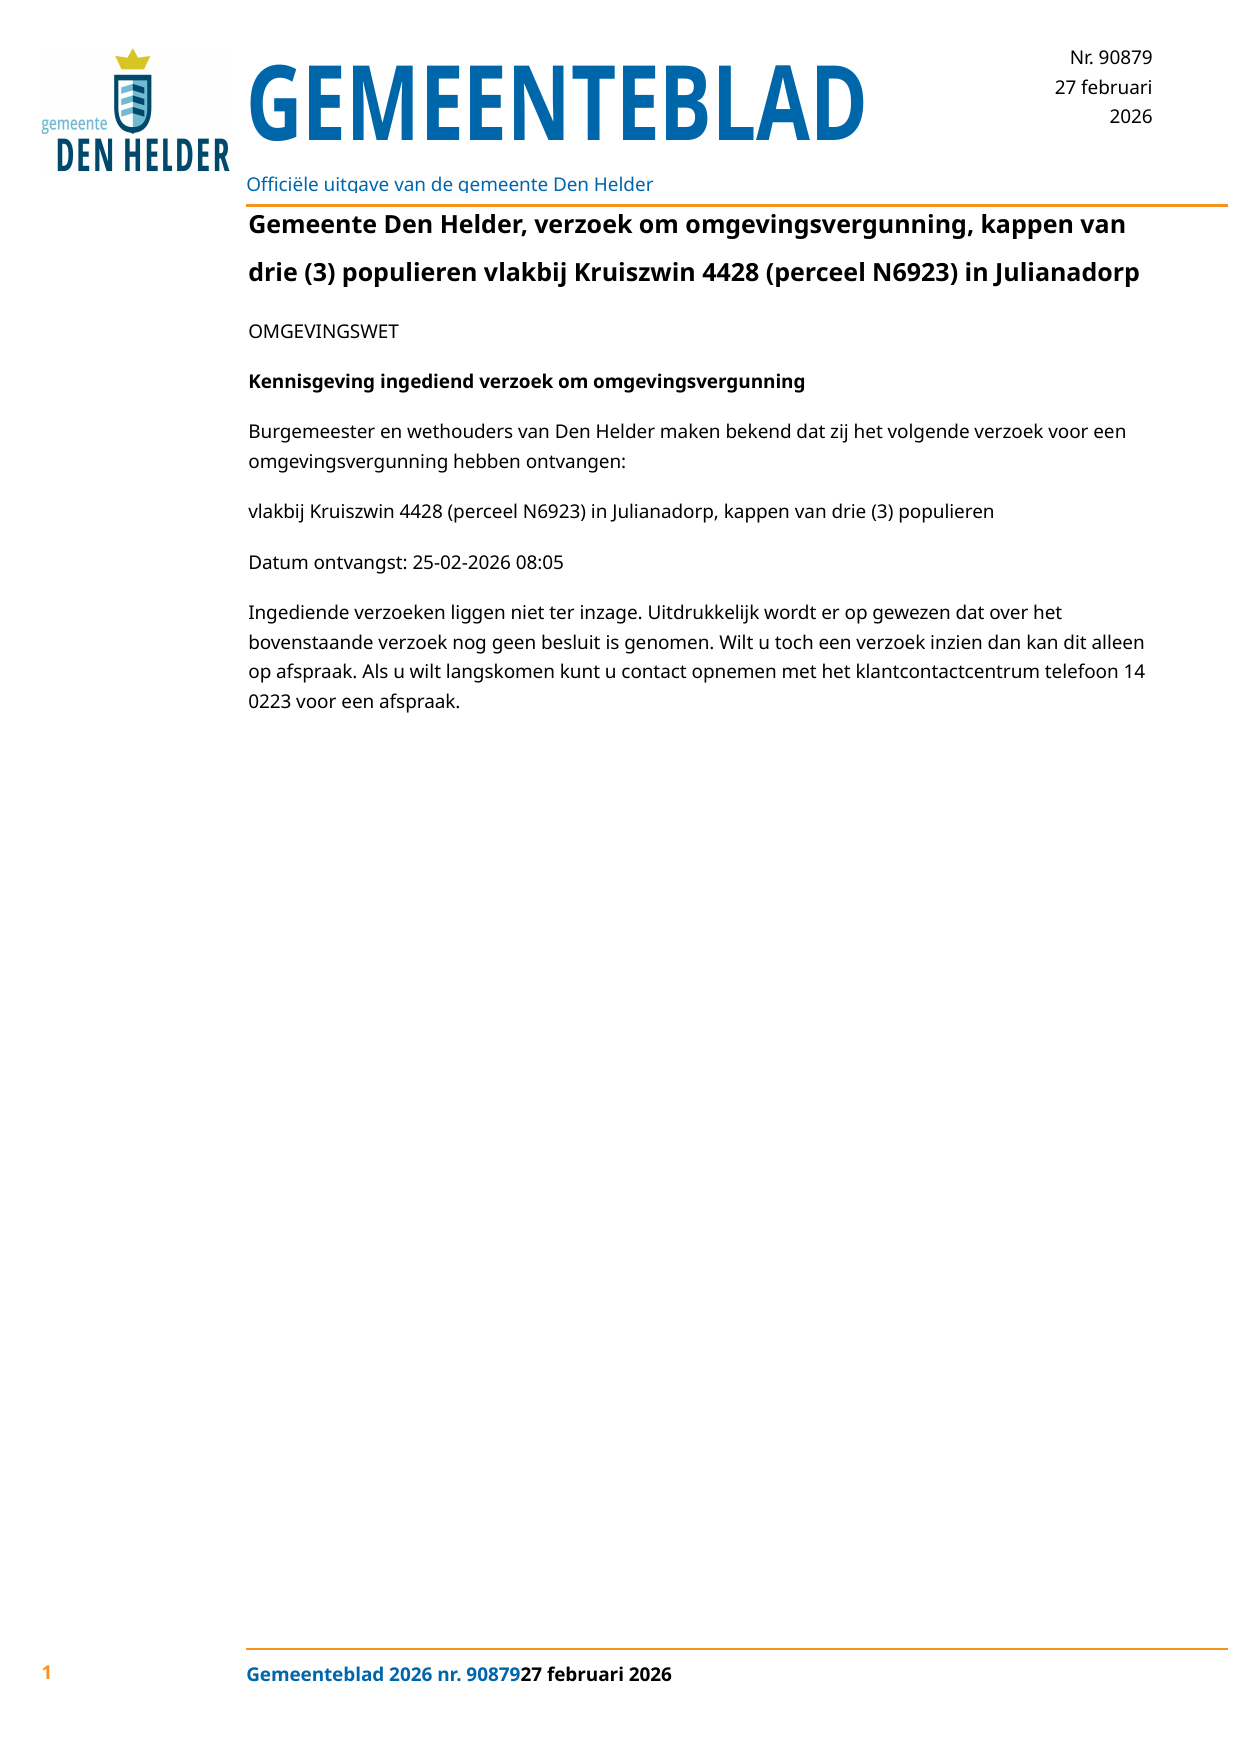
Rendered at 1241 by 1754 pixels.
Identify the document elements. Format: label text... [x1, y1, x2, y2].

text vlakbij Kruiszwin 4428 (perceel N6923) in Julianadorp, kappen van drie (3) populieren [248, 499, 1152, 524]
text Kennisgeving ingediend verzoek om omgevingsvergunning [248, 368, 1152, 394]
picture [100, 154, 106, 172]
text Gemeente Den Helder, verzoek om omgevingsvergunning, kappen van drie (3) populieren vlakbij Kruiszwin 4428 (perceel N6923) in Julianadorp [248, 207, 1152, 288]
picture [182, 144, 187, 165]
picture [63, 144, 68, 165]
picture [220, 160, 224, 172]
text Ingediende verzoeken liggen niet ter inzage. Uitdrukkelijk wordt er op gewezen dat over het bovenstaande verzoek nog geen besluit is genomen. Wilt u toch een verzoek inzien dan kan dit alleen op afspraak. Als u wilt langskomen kunt u contact opnemen met het klantcontactcentrum telefoon 14 0223 voor een afspraak. [248, 599, 1152, 714]
picture [41, 47, 231, 172]
text Datum ontvangst: 25-02-2026 08:05 [248, 549, 1152, 575]
picture [130, 157, 135, 172]
text OMGEVINGSWET [248, 318, 1152, 344]
text Burgemeester en wethouders van Den Helder maken bekend dat zij het volgende verzoek voor een omgevingsvergunning hebben ontvangen: [248, 419, 1152, 474]
